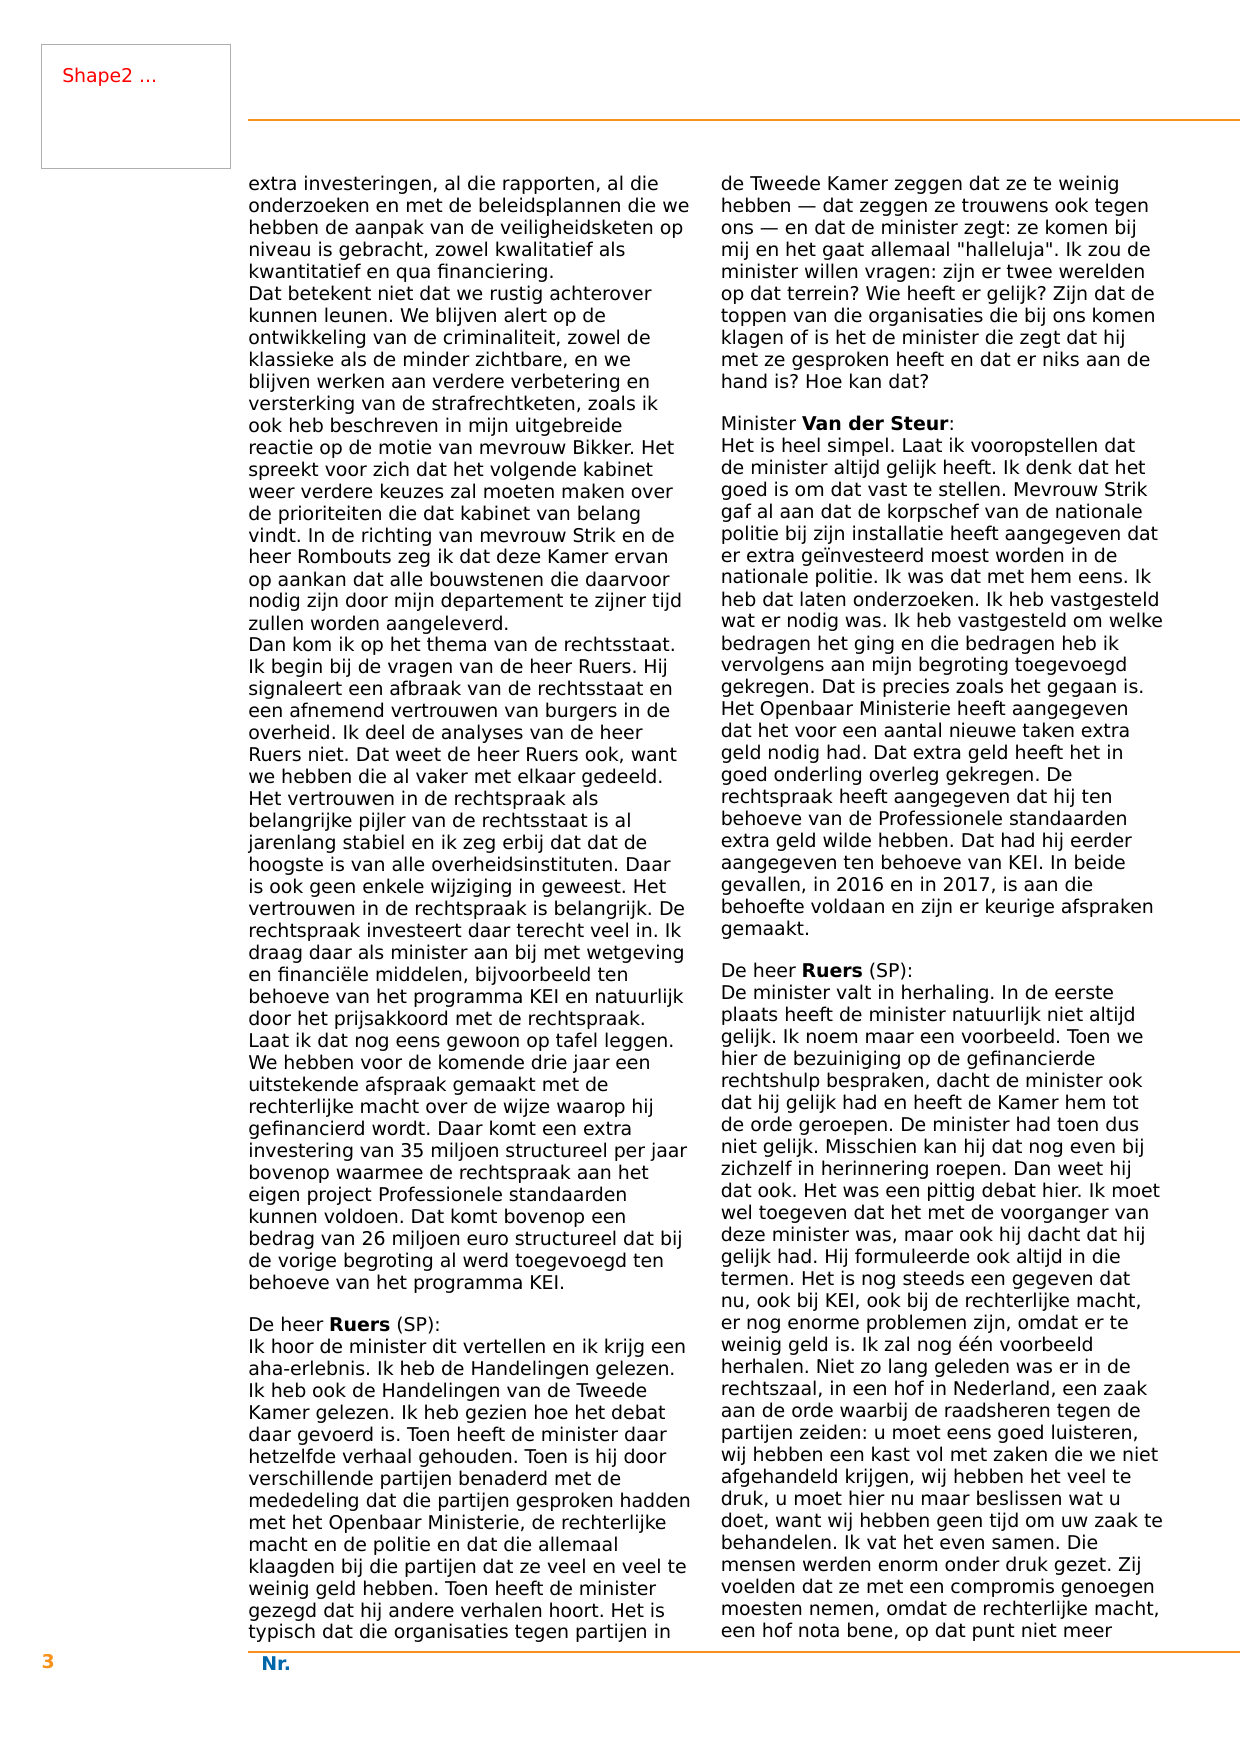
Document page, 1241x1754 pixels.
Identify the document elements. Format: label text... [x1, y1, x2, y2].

text Dat betekent niet dat we rustig achterover kunnen leunen. We blijven alert op de ontwikkeling van de criminaliteit, zowel de klassieke als de minder zichtbare, en we blijven werken aan verdere verbetering en versterking van de strafrechtketen, zoals ik ook heb beschreven in mijn uitgebreide reactie op de motie van mevrouw Bikker. Het spreekt voor zich dat het volgende kabinet weer verdere keuzes zal moeten maken over de prioriteiten die dat kabinet van belang vindt. In de richting van mevrouw Strik en de heer Rombouts zeg ik dat deze Kamer ervan op aankan dat alle bouwstenen die daarvoor nodig zijn door mijn departement te zijner tijd zullen worden aangeleverd. [248, 283, 691, 634]
text extra investeringen, al die rapporten, al die onderzoeken en met de beleidsplannen die we hebben de aanpak van de veiligheidsketen op niveau is gebracht, zowel kwalitatief als kwantitatief en qua financiering. [248, 173, 691, 283]
text Ik hoor de minister dit vertellen en ik krijg een aha-erlebnis. Ik heb de Handelingen gelezen. Ik heb ook de Handelingen van de Tweede Kamer gelezen. Ik heb gezien hoe het debat daar gevoerd is. Toen heeft de minister daar hetzelfde verhaal gehouden. Toen is hij door verschillende partijen benaderd met de mededeling dat die partijen gesproken hadden met het Openbaar Ministerie, de rechterlijke macht en de politie en dat die allemaal klaagden bij die partijen dat ze veel en veel te weinig geld hebben. Toen heeft de minister gezegd dat hij andere verhalen hoort. Het is typisch dat die organisaties tegen partijen in [248, 1336, 691, 1643]
text Dan kom ik op het thema van de rechtsstaat. Ik begin bij de vragen van de heer Ruers. Hij signaleert een afbraak van de rechtsstaat en een afnemend vertrouwen van burgers in de overheid. Ik deel de analyses van de heer Ruers niet. Dat weet de heer Ruers ook, want we hebben die al vaker met elkaar gedeeld. Het vertrouwen in de rechtspraak als belangrijke pijler van de rechtsstaat is al jarenlang stabiel en ik zeg erbij dat dat de hoogste is van alle overheidsinstituten. Daar is ook geen enkele wijziging in geweest. Het vertrouwen in de rechtspraak is belangrijk. De rechtspraak investeert daar terecht veel in. Ik draag daar als minister aan bij met wetgeving en financiële middelen, bijvoorbeeld ten behoeve van het programma KEI en natuurlijk door het prijsakkoord met de rechtspraak. Laat ik dat nog eens gewoon op tafel leggen. We hebben voor de komende drie jaar een uitstekende afspraak gemaakt met de rechterlijke macht over de wijze waarop hij gefinancierd wordt. Daar komt een extra investering van 35 miljoen structureel per jaar bovenop waarmee de rechtspraak aan het eigen project Professionele standaarden kunnen voldoen. Dat komt bovenop een bedrag van 26 miljoen euro structureel dat bij de vorige begroting al werd toegevoegd ten behoeve van het programma KEI. [248, 634, 691, 1294]
text de Tweede Kamer zeggen dat ze te weinig hebben — dat zeggen ze trouwens ook tegen ons — en dat de minister zegt: ze komen bij mij en het gaat allemaal "halleluja". Ik zou de minister willen vragen: zijn er twee werelden op dat terrein? Wie heeft er gelijk? Zijn dat de toppen van die organisaties die bij ons komen klagen of is het de minister die zegt dat hij met ze gesproken heeft en dat er niks aan de hand is? Hoe kan dat? [721, 173, 1163, 393]
text Het is heel simpel. Laat ik vooropstellen dat de minister altijd gelijk heeft. Ik denk dat het goed is om dat vast te stellen. Mevrouw Strik gaf al aan dat de korpschef van de nationale politie bij zijn installatie heeft aangegeven dat er extra geïnvesteerd moest worden in de nationale politie. Ik was dat met hem eens. Ik heb dat laten onderzoeken. Ik heb vastgesteld wat er nodig was. Ik heb vastgesteld om welke bedragen het ging en die bedragen heb ik vervolgens aan mijn begroting toegevoegd gekregen. Dat is precies zoals het gegaan is. Het Openbaar Ministerie heeft aangegeven dat het voor een aantal nieuwe taken extra geld nodig had. Dat extra geld heeft het in goed onderling overleg gekregen. De rechtspraak heeft aangegeven dat hij ten behoeve van de Professionele standaarden extra geld wilde hebben. Dat had hij eerder aangegeven ten behoeve van KEI. In beide gevallen, in 2016 en in 2017, is aan die behoefte voldaan en zijn er keurige afspraken gemaakt. [721, 434, 1163, 940]
text De heer Ruers (SP): [721, 960, 1163, 982]
text Minister Van der Steur: [721, 413, 1163, 434]
text De minister valt in herhaling. In de eerste plaats heeft de minister natuurlijk niet altijd gelijk. Ik noem maar een voorbeeld. Toen we hier de bezuiniging op de gefinancierde rechtshulp bespraken, dacht de minister ook dat hij gelijk had en heeft de Kamer hem tot de orde geroepen. De minister had toen dus niet gelijk. Misschien kan hij dat nog even bij zichzelf in herinnering roepen. Dan weet hij dat ook. Het was een pittig debat hier. Ik moet wel toegeven dat het met de voorganger van deze minister was, maar ook hij dacht dat hij gelijk had. Hij formuleerde ook altijd in die termen. Het is nog steeds een gegeven dat nu, ook bij KEI, ook bij de rechterlijke macht, er nog enorme problemen zijn, omdat er te weinig geld is. Ik zal nog één voorbeeld herhalen. Niet zo lang geleden was er in de rechtszaal, in een hof in Nederland, een zaak aan de orde waarbij de raadsheren tegen de partijen zeiden: u moet eens goed luisteren, wij hebben een kast vol met zaken die we niet afgehandeld krijgen, wij hebben het veel te druk, u moet hier nu maar beslissen wat u doet, want wij hebben geen tijd om uw zaak te behandelen. Ik vat het even samen. Die mensen werden enorm onder druk gezet. Zij voelden dat ze met een compromis genoegen moesten nemen, omdat de rechterlijke macht, een hof nota bene, op dat punt niet meer [721, 982, 1163, 1641]
text De heer Ruers (SP): [248, 1314, 691, 1336]
